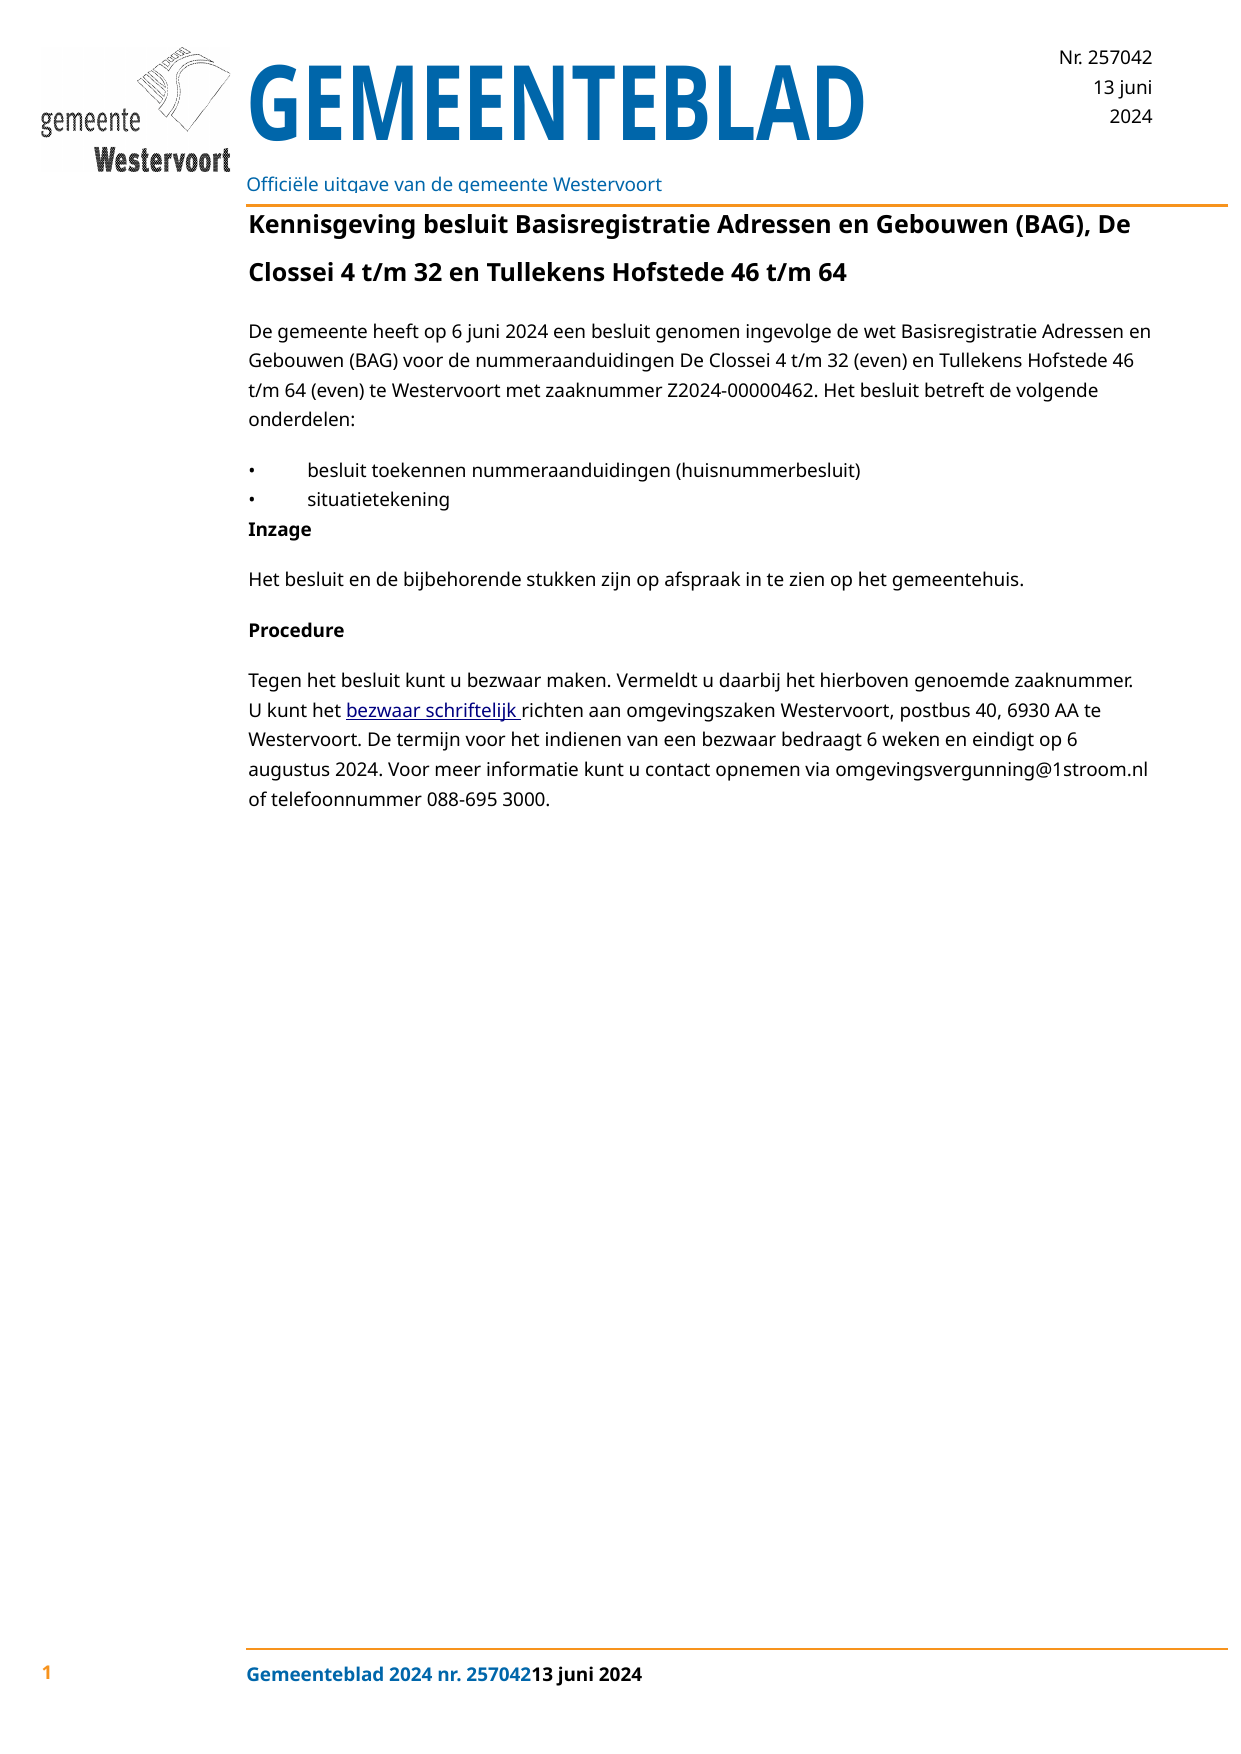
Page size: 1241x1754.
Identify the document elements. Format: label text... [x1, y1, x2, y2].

text Inzage [248, 516, 1152, 542]
text Het besluit en de bijbehorende stukken zijn op afspraak in te zien op het gemeentehuis. [248, 567, 1152, 592]
text Tegen het besluit kunt u bezwaar maken. Vermeldt u daarbij het hierboven genoemde zaaknummer. U kunt het bezwaar schriftelijk richten aan omgevingszaken Westervoort, postbus 40, 6930 AA te Westervoort. De termijn voor het indienen van een bezwaar bedraagt 6 weken en eindigt op 6 augustus 2024. Voor meer informatie kunt u contact opnemen via omgevingsvergunning@1stroom.nl of telefoonnummer 088-695 3000. [248, 667, 1152, 812]
text Kennisgeving besluit Basisregistratie Adressen en Gebouwen (BAG), De Clossei 4 t/m 32 en Tullekens Hofstede 46 t/m 64 [248, 207, 1152, 288]
text Procedure [248, 617, 1152, 643]
list situatietekening [248, 487, 1152, 512]
picture [41, 47, 231, 172]
text De gemeente heeft op 6 juni 2024 een besluit genomen ingevolge de wet Basisregistratie Adressen en Gebouwen (BAG) voor de nummeraanduidingen De Clossei 4 t/m 32 (even) en Tullekens Hofstede 46 t/m 64 (even) te Westervoort met zaaknummer Z2024-00000462. Het besluit betreft de volgende onderdelen: [248, 318, 1152, 432]
list besluit toekennen nummeraanduidingen (huisnummerbesluit) [248, 457, 1152, 483]
